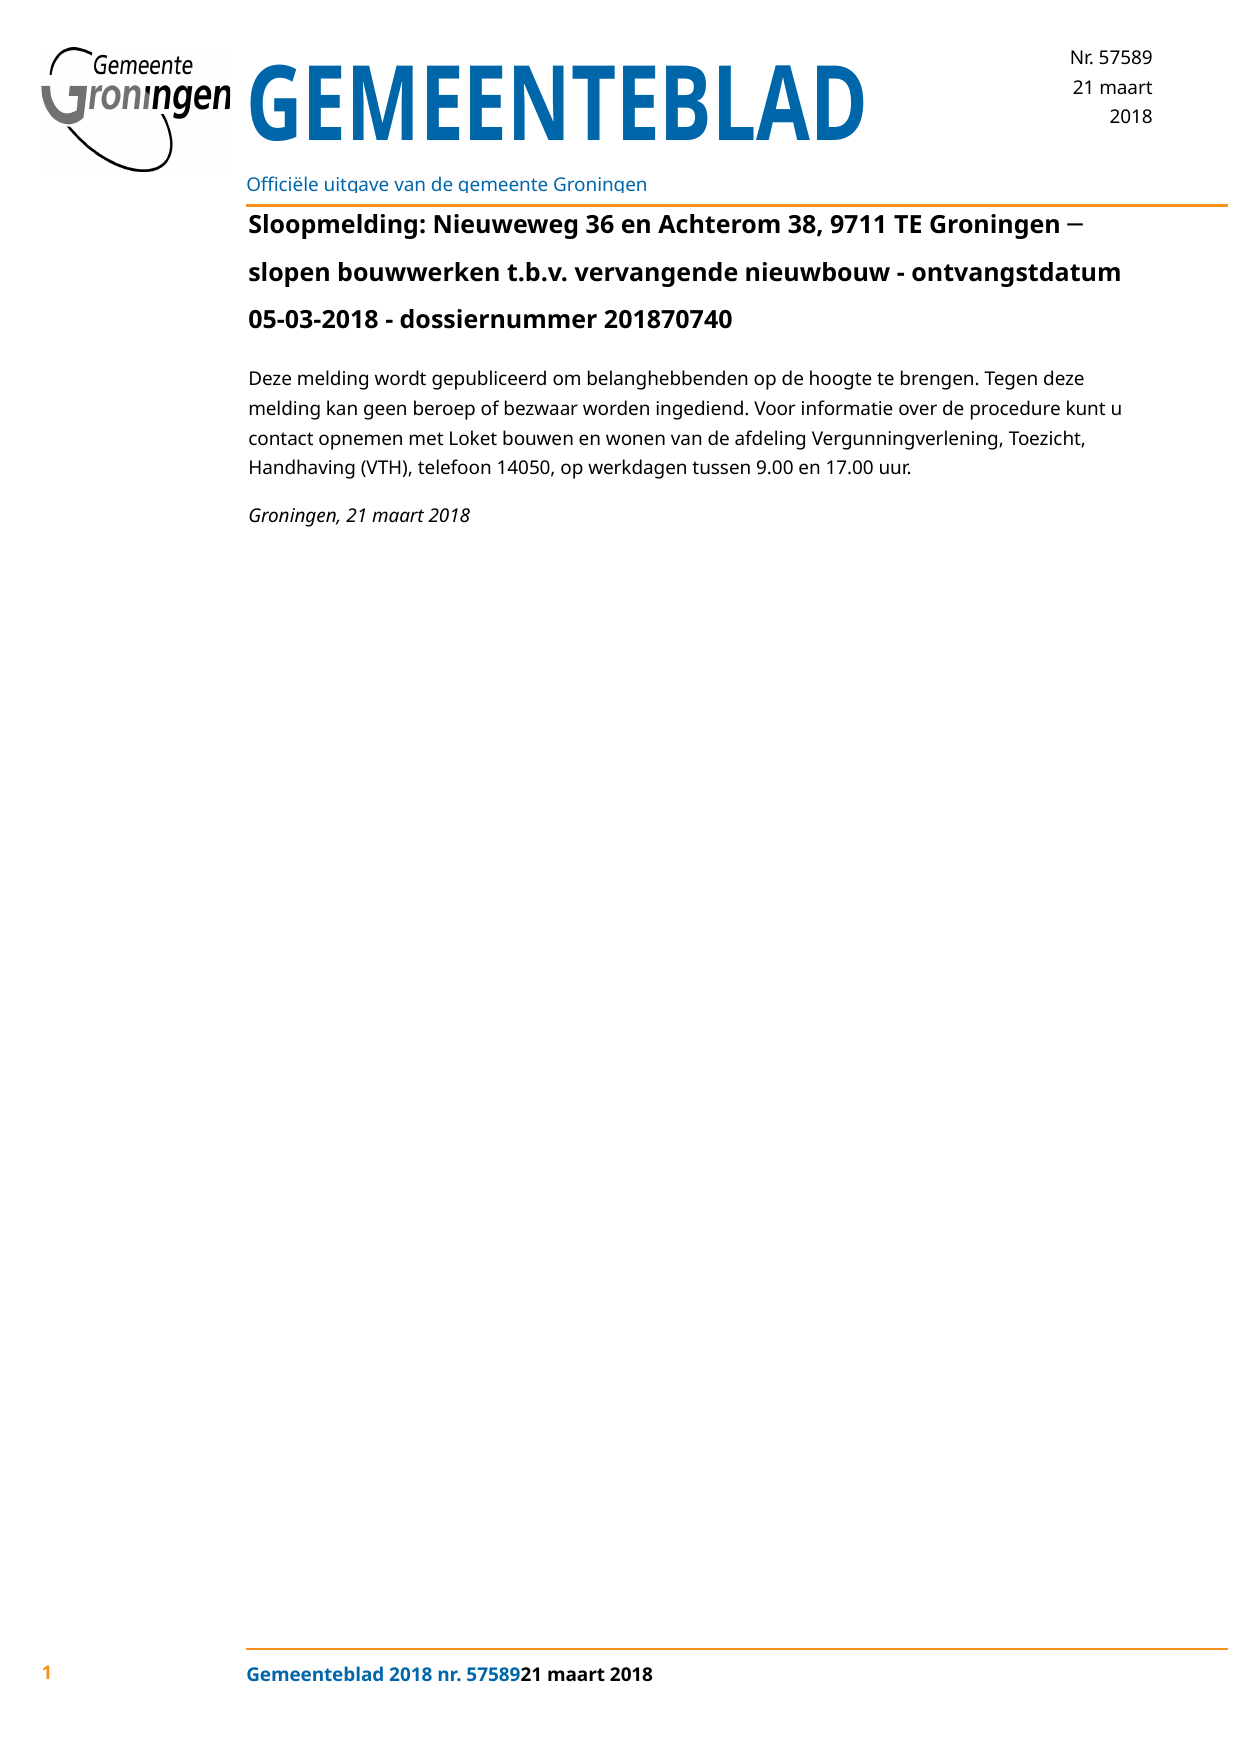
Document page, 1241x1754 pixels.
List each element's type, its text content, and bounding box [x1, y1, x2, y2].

picture [41, 47, 231, 172]
text Groningen, 21 maart 2018 [248, 502, 1152, 528]
text Deze melding wordt gepubliceerd om belanghebbenden op de hoogte te brengen. Tegen deze melding kan geen beroep of bezwaar worden ingediend. Voor informatie over de procedure kunt u contact opnemen met Loket bouwen en wonen van de afdeling Vergunningverlening, Toezicht, Handhaving (VTH), telefoon 14050, op werkdagen tussen 9.00 en 17.00 uur. [248, 366, 1152, 480]
text Sloopmelding: Nieuweweg 36 en Achterom 38, 9711 TE Groningen ─ slopen bouwwerken t.b.v. vervangende nieuwbouw - ontvangstdatum 05-03-2018 - dossiernummer 201870740 [248, 207, 1152, 336]
